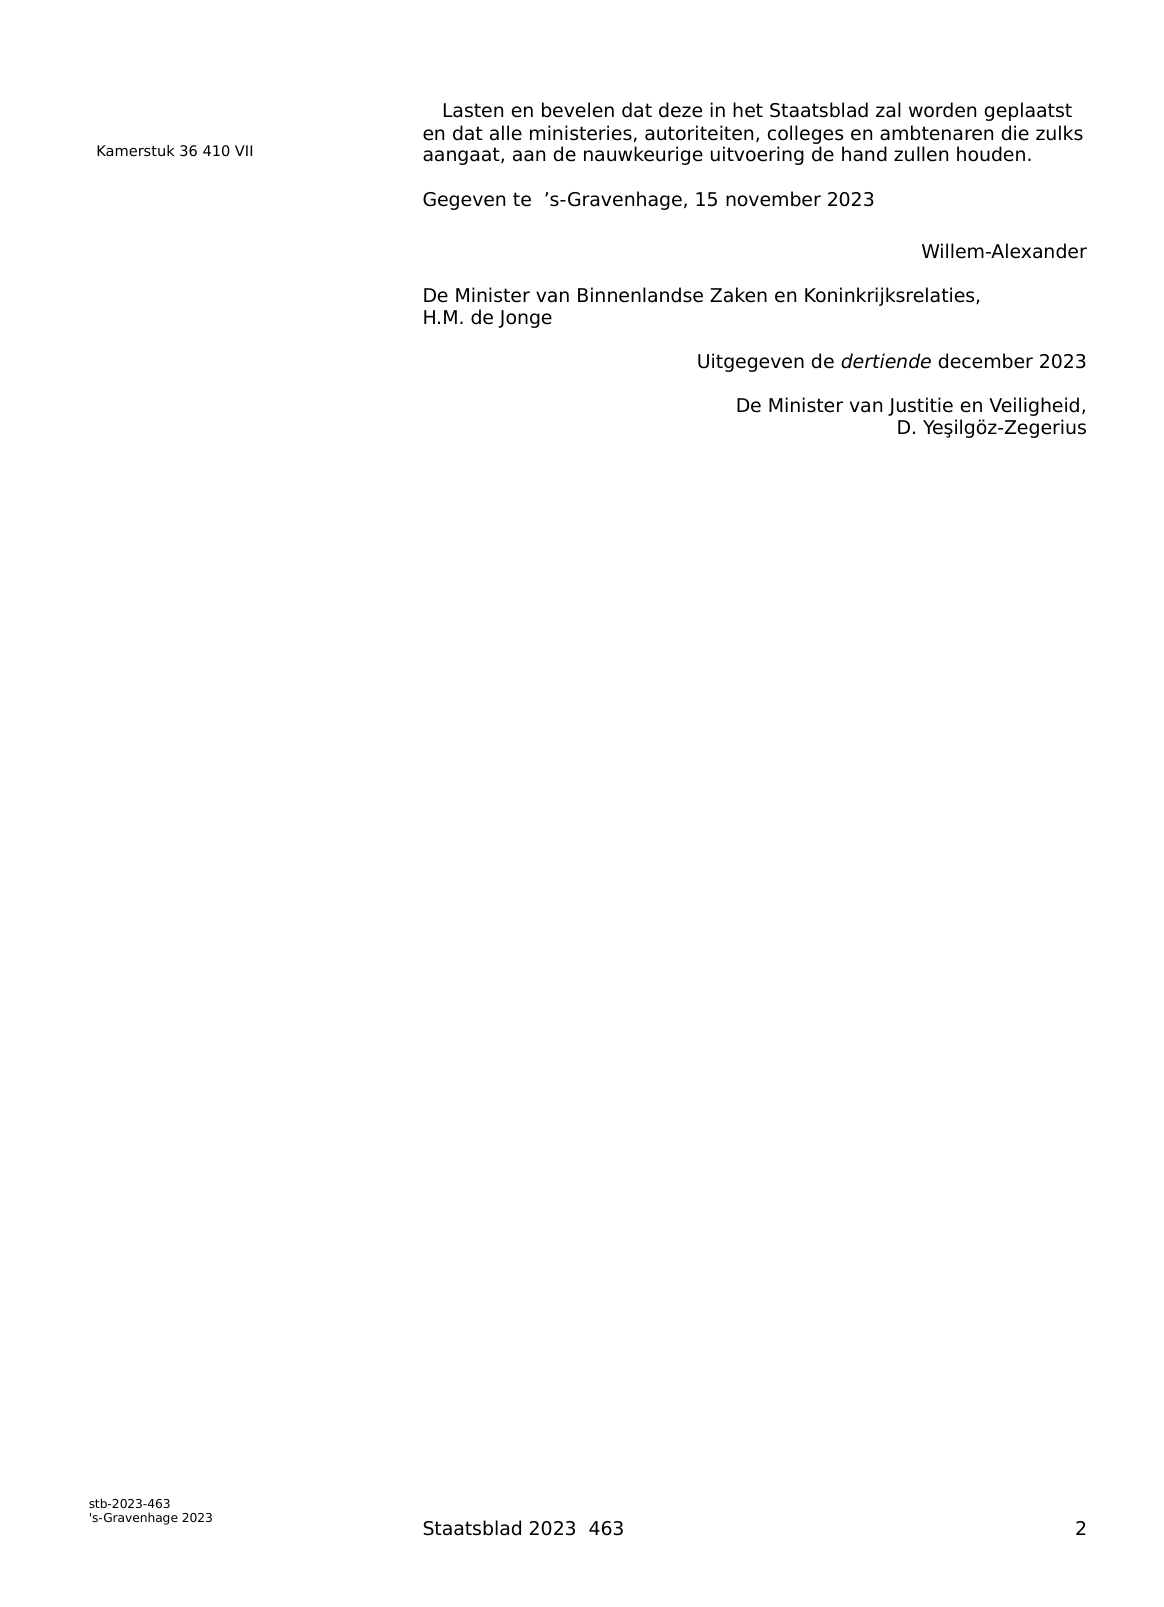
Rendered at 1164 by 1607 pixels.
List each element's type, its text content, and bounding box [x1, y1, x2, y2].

text Gegeven te ’s-Gravenhage, 15 november 2023 [422, 188, 1087, 211]
text 's-Gravenhage 2023 [88, 1511, 323, 1525]
text Willem-Alexander [422, 241, 1087, 262]
text stb-2023-463 [88, 1497, 323, 1511]
text Uitgegeven de dertiende december 2023 [422, 351, 1087, 373]
text Kamerstuk 36 410 VII [77, 143, 396, 160]
text De Minister van Binnenlandse Zaken en Koninkrijksrelaties, H.M. de Jonge [422, 285, 1087, 329]
text De Minister van Justitie en Veiligheid, D. Yeşilgöz-Zegerius [422, 395, 1087, 439]
text Lasten en bevelen dat deze in het Staatsblad zal worden geplaatst en dat alle ministeries, autoriteiten, colleges en ambtenaren die zulks aangaat, aan de nauwkeurige uitvoering de hand zullen houden. [422, 100, 1087, 166]
